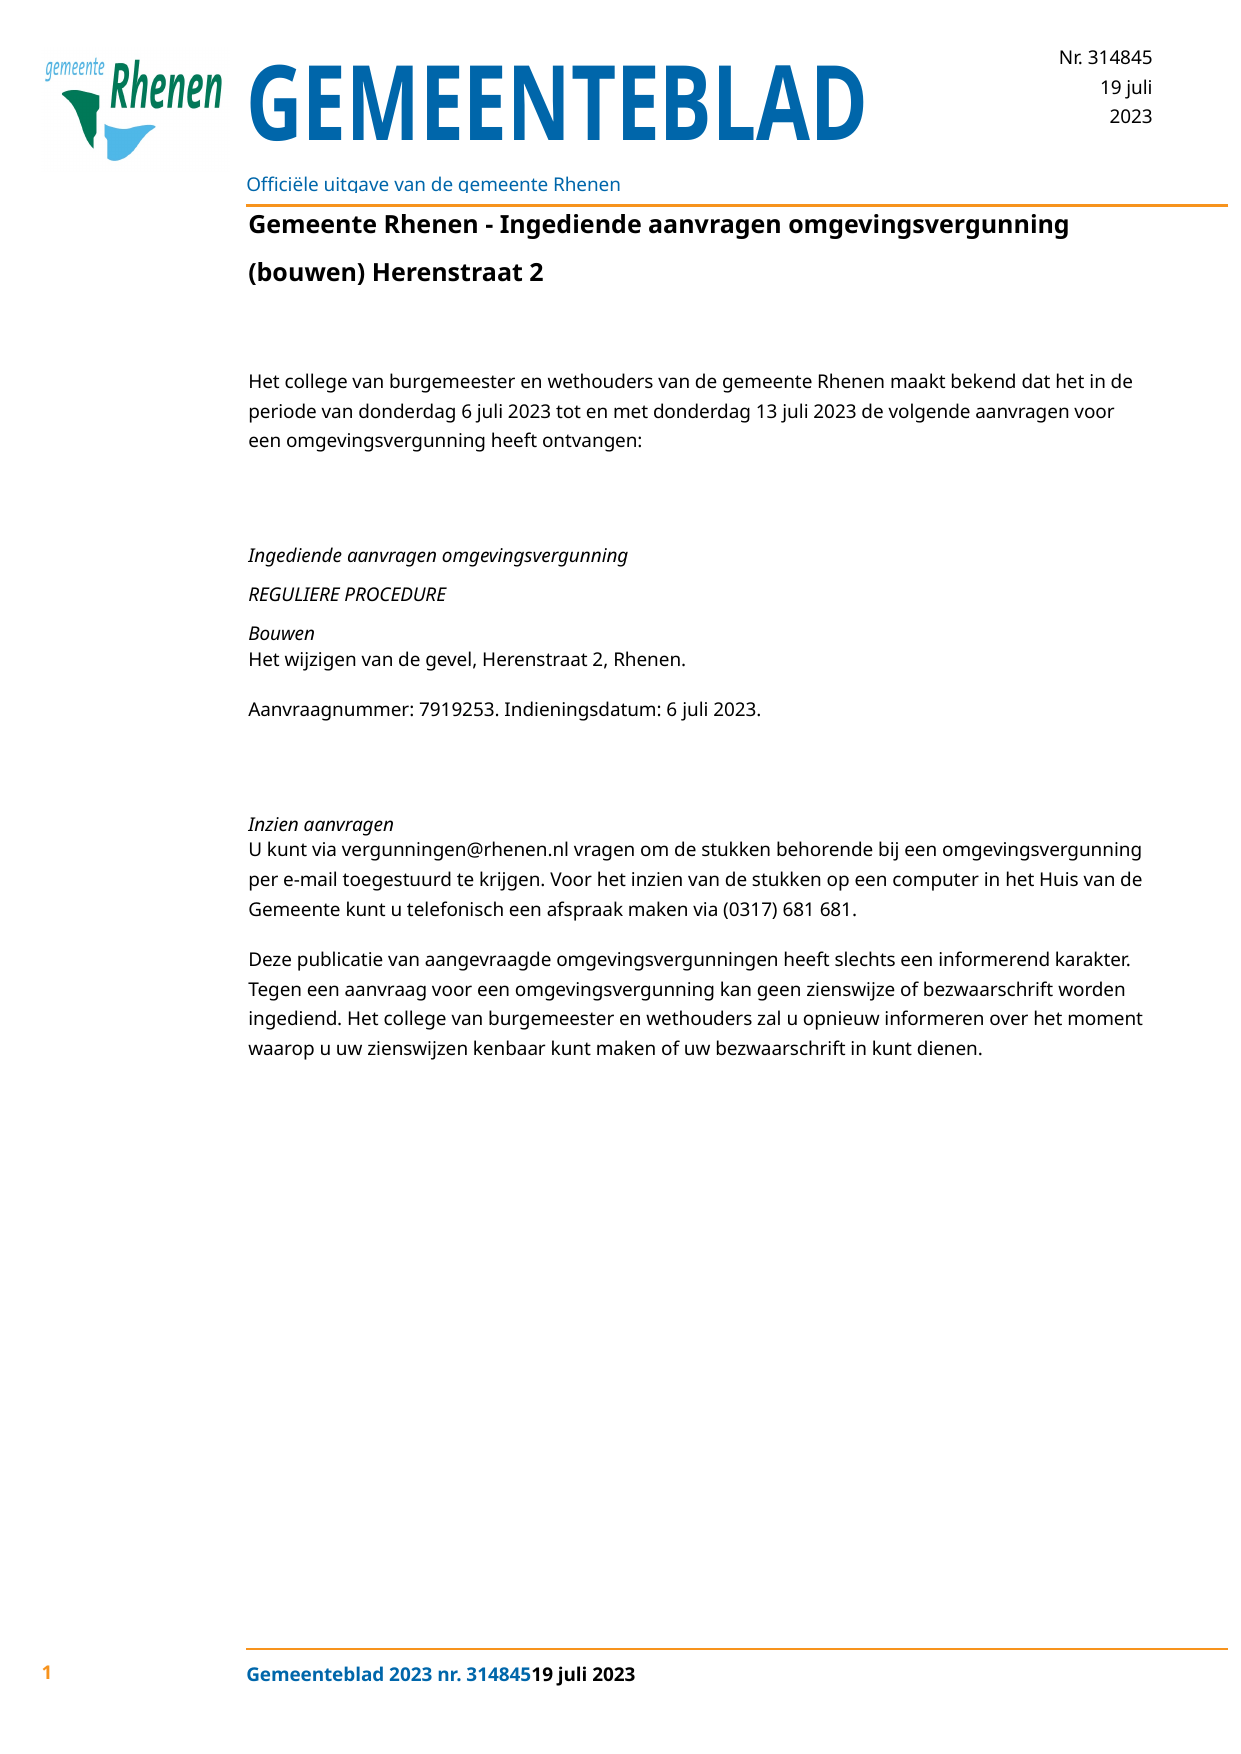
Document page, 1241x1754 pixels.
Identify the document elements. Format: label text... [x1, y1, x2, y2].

text Inzien aanvragen [248, 811, 1152, 837]
text Gemeente Rhenen - Ingediende aanvragen omgevingsvergunning (bouwen) Herenstraat 2 [248, 207, 1152, 288]
text Bouwen [248, 620, 1152, 646]
text Het college van burgemeester en wethouders van de gemeente Rhenen maakt bekend dat het in de periode van donderdag 6 juli 2023 tot en met donderdag 13 juli 2023 de volgende aanvragen voor een omgevingsvergunning heeft ontvangen: [248, 368, 1152, 453]
text REGULIERE PROCEDURE [248, 581, 1152, 607]
text Aanvraagnummer: 7919253. Indieningsdatum: 6 juli 2023. [248, 697, 1152, 722]
text Ingediende aanvragen omgevingsvergunning [248, 542, 1152, 568]
text Het wijzigen van de gevel, Herenstraat 2, Rhenen. [248, 646, 1152, 672]
text U kunt via vergunningen@rhenen.nl vragen om de stukken behorende bij een omgevingsvergunning per e-mail toegestuurd te krijgen. Voor het inzien van de stukken op een computer in het Huis van de Gemeente kunt u telefonisch een afspraak maken via (0317) 681 681. [248, 837, 1152, 922]
picture [41, 47, 231, 172]
text Deze publicatie van aangevraagde omgevingsvergunningen heeft slechts een informerend karakter. Tegen een aanvraag voor een omgevingsvergunning kan geen zienswijze of bezwaarschrift worden ingediend. Het college van burgemeester en wethouders zal u opnieuw informeren over het moment waarop u uw zienswijzen kenbaar kunt maken of uw bezwaarschrift in kunt dienen. [248, 946, 1152, 1061]
